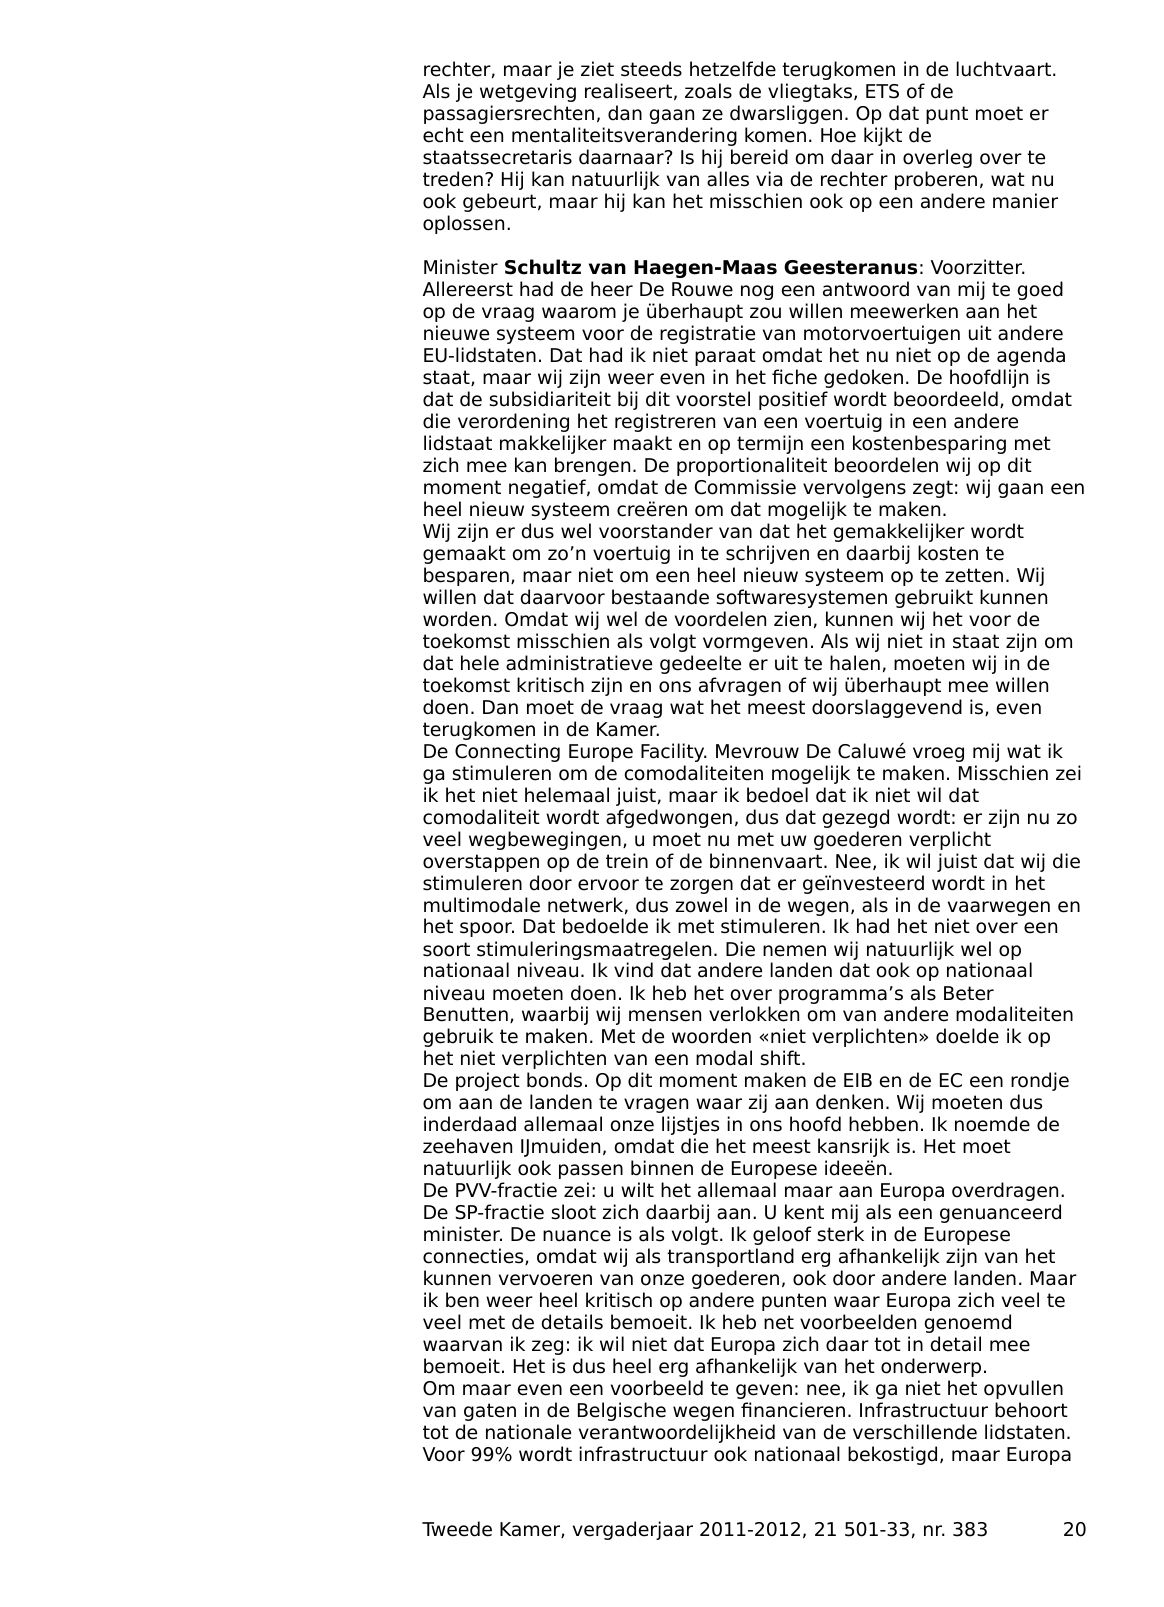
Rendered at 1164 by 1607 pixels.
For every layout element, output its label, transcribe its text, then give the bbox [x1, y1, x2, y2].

text Minister Schultz van Haegen-Maas Geesteranus: Voorzitter. Allereerst had de heer De Rouwe nog een antwoord van mij te goed op de vraag waarom je überhaupt zou willen meewerken aan het nieuwe systeem voor de registratie van motorvoertuigen uit andere EU-lidstaten. Dat had ik niet paraat omdat het nu niet op de agenda staat, maar wij zijn weer even in het fiche gedoken. De hoofdlijn is dat de subsidiariteit bij dit voorstel positief wordt beoordeeld, omdat die verordening het registreren van een voertuig in een andere lidstaat makkelijker maakt en op termijn een kostenbesparing met zich mee kan brengen. De proportionaliteit beoordelen wij op dit moment negatief, omdat de Commissie vervolgens zegt: wij gaan een heel nieuw systeem creëren om dat mogelijk te maken. [422, 257, 1087, 521]
text De project bonds. Op dit moment maken de EIB en de EC een rondje om aan de landen te vragen waar zij aan denken. Wij moeten dus inderdaad allemaal onze lijstjes in ons hoofd hebben. Ik noemde de zeehaven IJmuiden, omdat die het meest kansrijk is. Het moet natuurlijk ook passen binnen de Europese ideeën. [422, 1070, 1087, 1180]
text De PVV-fractie zei: u wilt het allemaal maar aan Europa overdragen. De SP-fractie sloot zich daarbij aan. U kent mij als een genuanceerd minister. De nuance is als volgt. Ik geloof sterk in de Europese connecties, omdat wij als transportland erg afhankelijk zijn van het kunnen vervoeren van onze goederen, ook door andere landen. Maar ik ben weer heel kritisch op andere punten waar Europa zich veel te veel met de details bemoeit. Ik heb net voorbeelden genoemd waarvan ik zeg: ik wil niet dat Europa zich daar tot in detail mee bemoeit. Het is dus heel erg afhankelijk van het onderwerp. [422, 1180, 1087, 1378]
text Wij zijn er dus wel voorstander van dat het gemakkelijker wordt gemaakt om zo’n voertuig in te schrijven en daarbij kosten te besparen, maar niet om een heel nieuw systeem op te zetten. Wij willen dat daarvoor bestaande softwaresystemen gebruikt kunnen worden. Omdat wij wel de voordelen zien, kunnen wij het voor de toekomst misschien als volgt vormgeven. Als wij niet in staat zijn om dat hele administratieve gedeelte er uit te halen, moeten wij in de toekomst kritisch zijn en ons afvragen of wij überhaupt mee willen doen. Dan moet de vraag wat het meest doorslaggevend is, even terugkomen in de Kamer. [422, 521, 1087, 741]
text rechter, maar je ziet steeds hetzelfde terugkomen in de luchtvaart. Als je wetgeving realiseert, zoals de vliegtaks, ETS of de passagiersrechten, dan gaan ze dwarsliggen. Op dat punt moet er echt een mentaliteitsverandering komen. Hoe kijkt de staatssecretaris daarnaar? Is hij bereid om daar in overleg over te treden? Hij kan natuurlijk van alles via de rechter proberen, wat nu ook gebeurt, maar hij kan het misschien ook op een andere manier oplossen. [422, 59, 1087, 235]
text Om maar even een voorbeeld te geven: nee, ik ga niet het opvullen van gaten in de Belgische wegen financieren. Infrastructuur behoort tot de nationale verantwoordelijkheid van de verschillende lidstaten. Voor 99% wordt infrastructuur ook nationaal bekostigd, maar Europa [422, 1378, 1087, 1466]
text De Connecting Europe Facility. Mevrouw De Caluwé vroeg mij wat ik ga stimuleren om de comodaliteiten mogelijk te maken. Misschien zei ik het niet helemaal juist, maar ik bedoel dat ik niet wil dat comodaliteit wordt afgedwongen, dus dat gezegd wordt: er zijn nu zo veel wegbewegingen, u moet nu met uw goederen verplicht overstappen op de trein of de binnenvaart. Nee, ik wil juist dat wij die stimuleren door ervoor te zorgen dat er geïnvesteerd wordt in het multimodale netwerk, dus zowel in de wegen, als in de vaarwegen en het spoor. Dat bedoelde ik met stimuleren. Ik had het niet over een soort stimuleringsmaatregelen. Die nemen wij natuurlijk wel op nationaal niveau. Ik vind dat andere landen dat ook op nationaal niveau moeten doen. Ik heb het over programma’s als Beter Benutten, waarbij wij mensen verlokken om van andere modaliteiten gebruik te maken. Met de woorden «niet verplichten» doelde ik op het niet verplichten van een modal shift. [422, 741, 1087, 1070]
